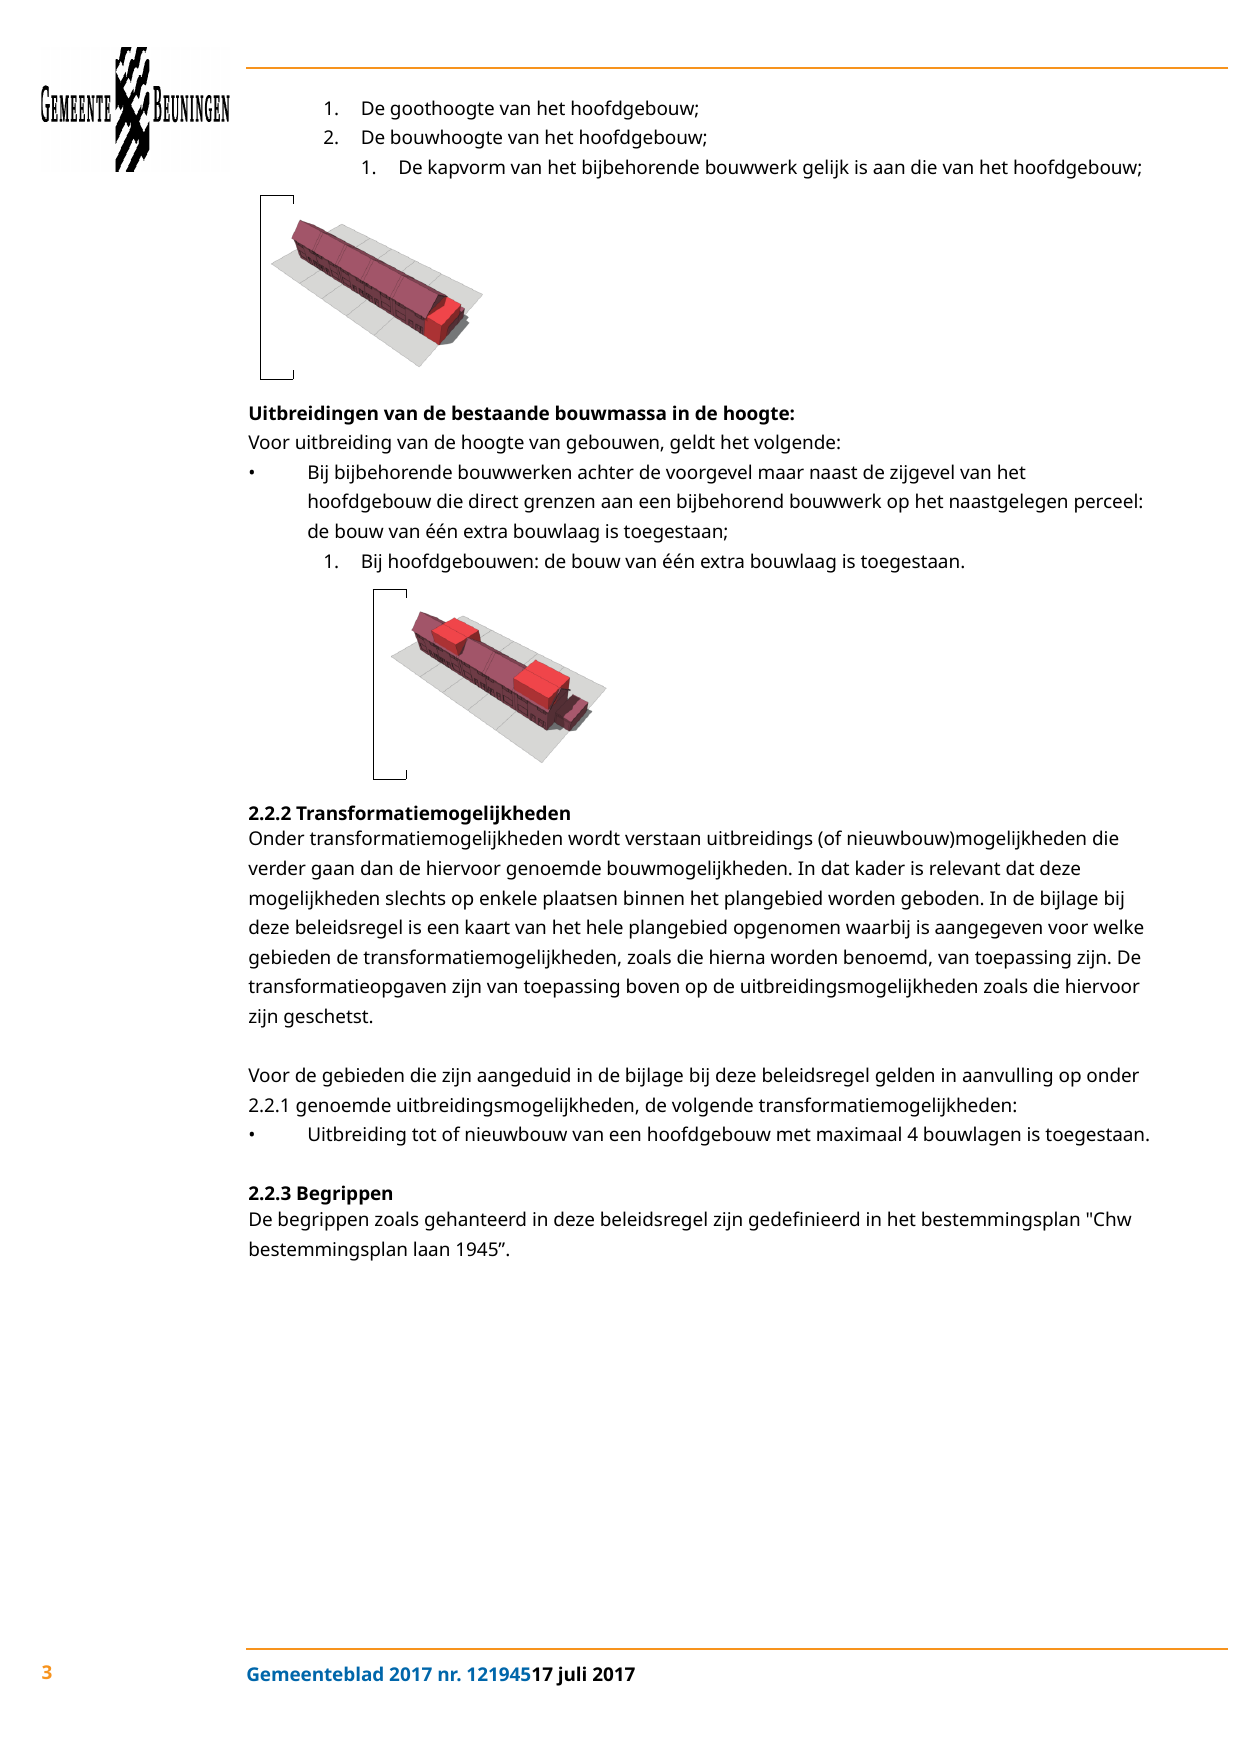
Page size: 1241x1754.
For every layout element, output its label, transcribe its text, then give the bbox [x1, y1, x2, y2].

list Uitbreiding tot of nieuwbouw van een hoofdgebouw met maximaal 4 bouwlagen is toegestaan. [248, 1121, 1152, 1147]
list Bij hoofdgebouwen: de bouw van één extra bouwlaag is toegestaan. [323, 548, 1152, 574]
list De bouwhoogte van het hoofdgebouw; [323, 124, 1152, 150]
text Voor uitbreiding van de hoogte van gebouwen, geldt het volgende: [248, 429, 1152, 455]
text 2.2.2 Transformatiemogelijkheden [248, 800, 1152, 826]
list De goothoogte van het hoofdgebouw; [323, 95, 1152, 121]
text Uitbreidingen van de bestaande bouwmassa in de hoogte: [248, 400, 1152, 426]
picture [268, 204, 505, 370]
text Onder transformatiemogelijkheden wordt verstaan uitbreidings (of nieuwbouw)mogelijkheden die verder gaan dan de hiervoor genoemde bouwmogelijkheden. In dat kader is relevant dat deze mogelijkheden slechts op enkele plaatsen binnen het plangebied worden geboden. In de bijlage bij deze beleidsregel is een kaart van het hele plangebied opgenomen waarbij is aangegeven voor welke gebieden de transformatiemogelijkheden, zoals die hierna worden benoemd, van toepassing zijn. De transformatieopgaven zijn van toepassing boven op de uitbreidingsmogelijkheden zoals die hiervoor zijn geschetst. [248, 826, 1152, 1029]
picture [41, 47, 231, 172]
text 2.2.3 Begrippen [248, 1181, 1152, 1206]
picture [381, 598, 618, 770]
list De kapvorm van het bijbehorende bouwwerk gelijk is aan die van het hoofdgebouw; [361, 154, 1152, 180]
text Voor de gebieden die zijn aangeduid in de bijlage bij deze beleidsregel gelden in aanvulling op onder 2.2.1 genoemde uitbreidingsmogelijkheden, de volgende transformatiemogelijkheden: [248, 1062, 1152, 1118]
text De begrippen zoals gehanteerd in deze beleidsregel zijn gedefinieerd in het bestemmingsplan "Chw bestemmingsplan laan 1945”. [248, 1206, 1152, 1262]
list Bij bijbehorende bouwwerken achter de voorgevel maar naast de zijgevel van het hoofdgebouw die direct grenzen aan een bijbehorend bouwwerk op het naastgelegen perceel: de bouw van één extra bouwlaag is toegestaan; [248, 459, 1152, 544]
